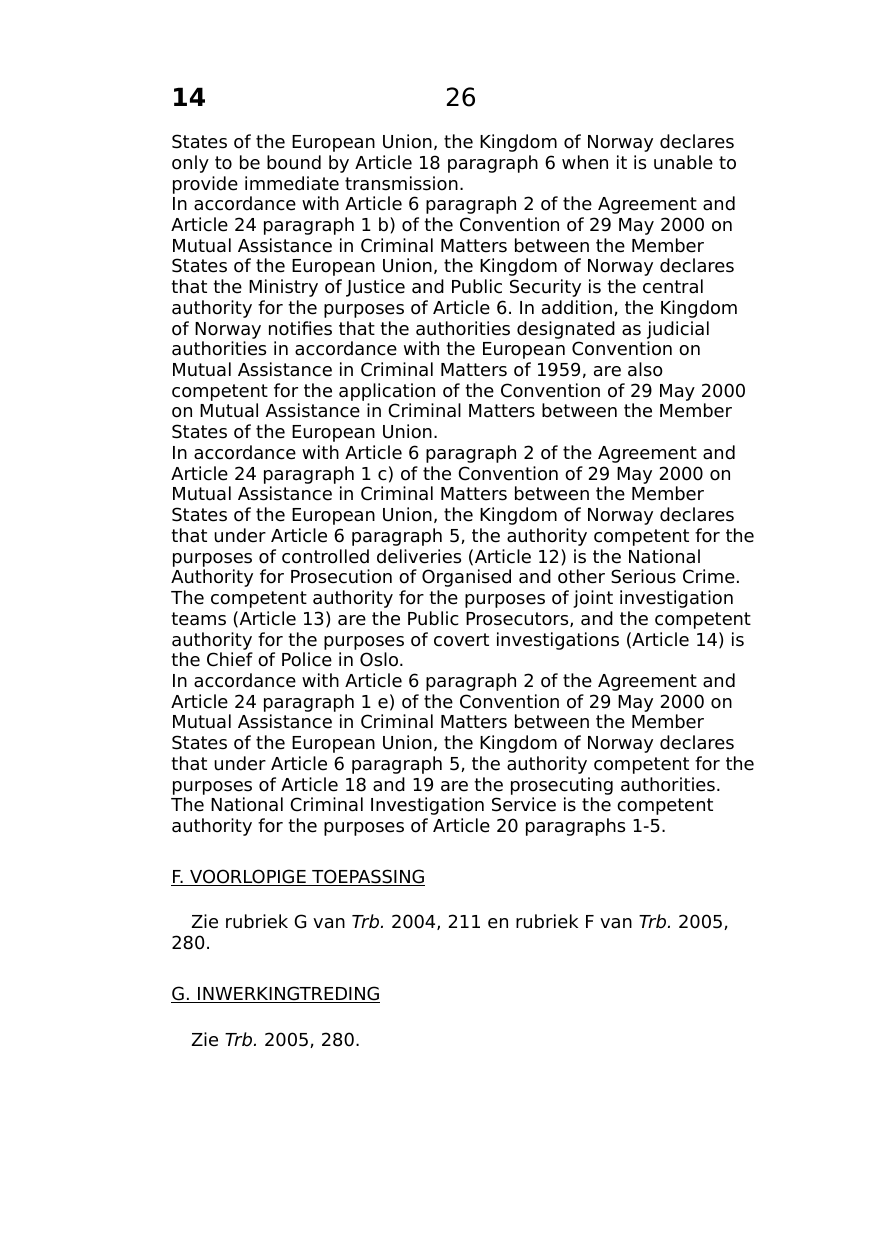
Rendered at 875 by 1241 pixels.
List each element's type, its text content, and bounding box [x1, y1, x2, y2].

text Zie rubriek G van Trb. 2004, 211 en rubriek F van Trb. 2005, 280. [171, 912, 756, 954]
subtitle F. VOORLOPIGE TOEPASSING [171, 867, 756, 887]
text In accordance with Article 6 paragraph 2 of the Agreement and Article 24 paragraph 1 b) of the Convention of 29 May 2000 on Mutual Assistance in Criminal Matters between the Member States of the European Union, the Kingdom of Norway declares that the Ministry of Justice and Public Security is the central authority for the purposes of Article 6. In addition, the Kingdom of Norway notifies that the authorities designated as judicial authorities in accordance with the European Convention on Mutual Assistance in Criminal Matters of 1959, are also competent for the application of the Convention of 29 May 2000 on Mutual Assistance in Criminal Matters between the Member States of the European Union. [171, 194, 756, 443]
text Zie Trb. 2005, 280. [171, 1029, 756, 1050]
text In accordance with Article 6 paragraph 2 of the Agreement and Article 24 paragraph 1 e) of the Convention of 29 May 2000 on Mutual Assistance in Criminal Matters between the Member States of the European Union, the Kingdom of Norway declares that under Article 6 paragraph 5, the authority competent for the purposes of Article 18 and 19 are the prosecuting authorities. The National Criminal Investigation Service is the competent authority for the purposes of Article 20 paragraphs 1-5. [171, 671, 756, 837]
text In accordance with Article 6 paragraph 2 of the Agreement and Article 24 paragraph 1 c) of the Convention of 29 May 2000 on Mutual Assistance in Criminal Matters between the Member States of the European Union, the Kingdom of Norway declares that under Article 6 paragraph 5, the authority competent for the purposes of controlled deliveries (Article 12) is the National Authority for Prosecution of Organised and other Serious Crime. The competent authority for the purposes of joint investigation teams (Article 13) are the Public Prosecutors, and the competent authority for the purposes of covert investigations (Article 14) is the Chief of Police in Oslo. [171, 443, 756, 671]
subtitle G. INWERKINGTREDING [171, 984, 756, 1004]
text States of the European Union, the Kingdom of Norway declares only to be bound by Article 18 paragraph 6 when it is unable to provide immediate transmission. [171, 132, 756, 194]
